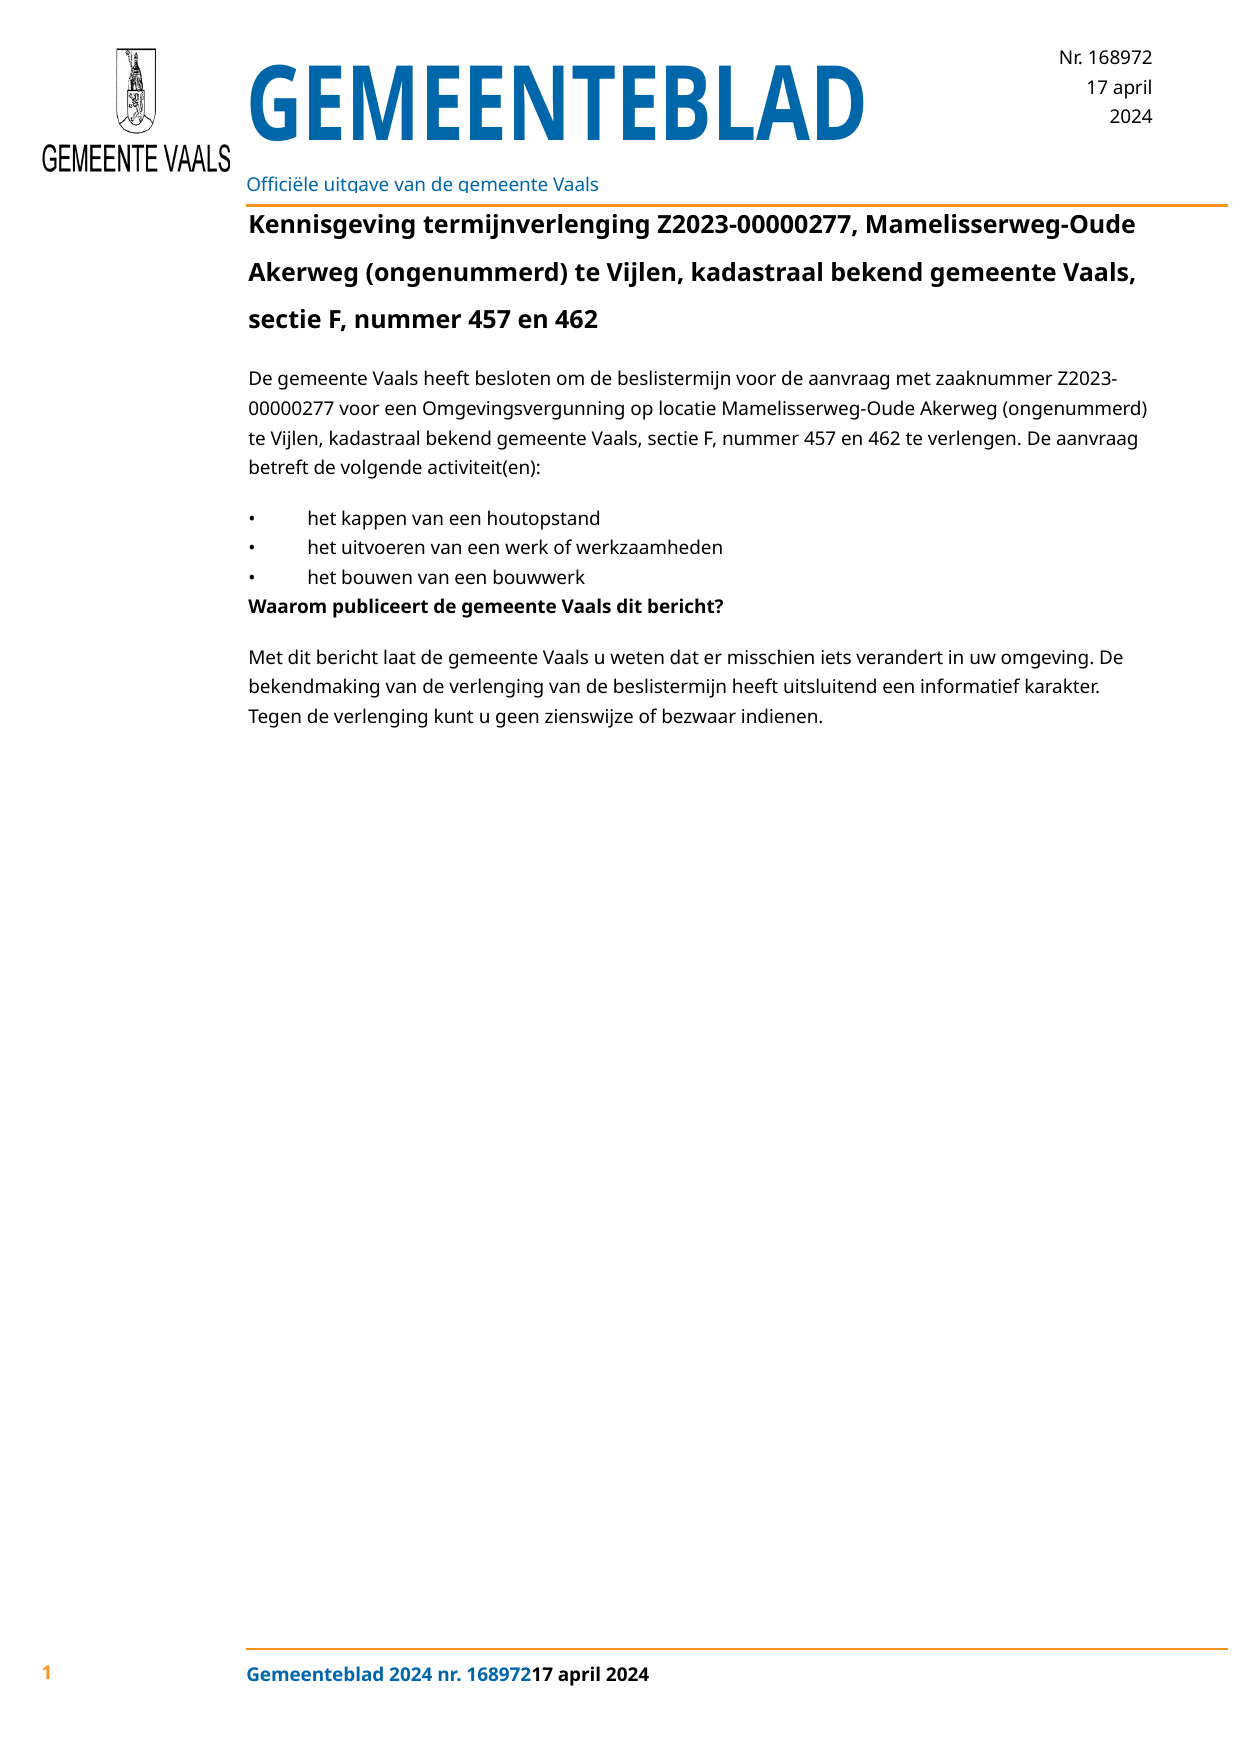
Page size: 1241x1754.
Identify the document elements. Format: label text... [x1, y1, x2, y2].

text Kennisgeving termijnverlenging Z2023-00000277, Mamelisserweg-Oude Akerweg (ongenummerd) te Vijlen, kadastraal bekend gemeente Vaals, sectie F, nummer 457 en 462 [248, 207, 1152, 336]
text De gemeente Vaals heeft besloten om de beslistermijn voor de aanvraag met zaaknummer Z2023-00000277 voor een Omgevingsvergunning op locatie Mamelisserweg-Oude Akerweg (ongenummerd) te Vijlen, kadastraal bekend gemeente Vaals, sectie F, nummer 457 en 462 te verlengen. De aanvraag betreft de volgende activiteit(en): [248, 366, 1152, 480]
text Met dit bericht laat de gemeente Vaals u weten dat er misschien iets verandert in uw omgeving. De bekendmaking van de verlenging van de beslistermijn heeft uitsluitend een informatief karakter. Tegen de verlenging kunt u geen zienswijze of bezwaar indienen. [248, 644, 1152, 729]
picture [41, 47, 231, 172]
list het uitvoeren van een werk of werkzaamheden [248, 534, 1152, 560]
list het bouwen van een bouwwerk [248, 564, 1152, 589]
list het kappen van een houtopstand [248, 505, 1152, 530]
text Waarom publiceert de gemeente Vaals dit bericht? [248, 593, 1152, 619]
